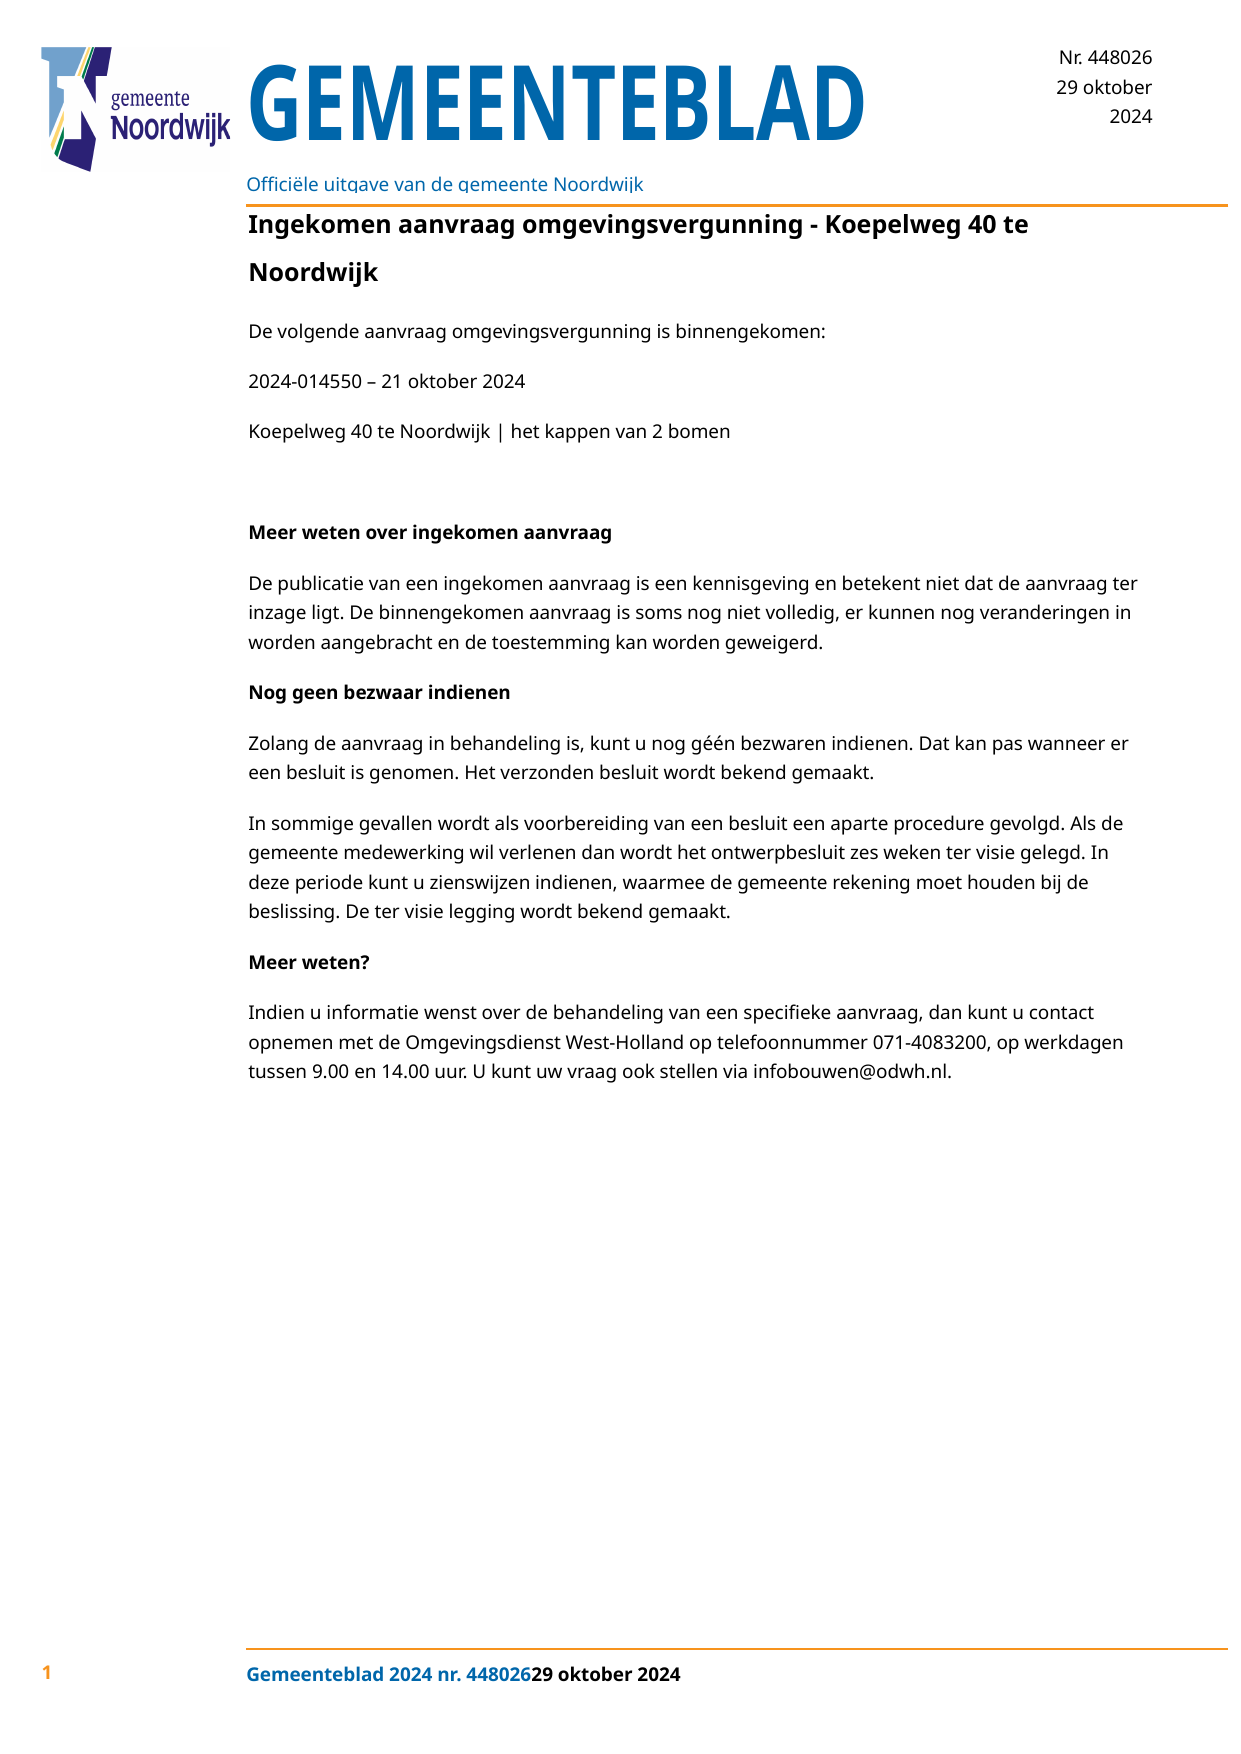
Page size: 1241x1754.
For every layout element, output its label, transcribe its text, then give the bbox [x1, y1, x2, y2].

text 2024-014550 – 21 oktober 2024 [248, 368, 1152, 394]
text Meer weten? [248, 949, 1152, 975]
text Nog geen bezwaar indienen [248, 679, 1152, 705]
text Zolang de aanvraag in behandeling is, kunt u nog géén bezwaren indienen. Dat kan pas wanneer er een besluit is genomen. Het verzonden besluit wordt bekend gemaakt. [248, 730, 1152, 785]
picture [41, 47, 231, 172]
text In sommige gevallen wordt als voorbereiding van een besluit een aparte procedure gevolgd. Als de gemeente medewerking wil verlenen dan wordt het ontwerpbesluit zes weken ter visie gelegd. In deze periode kunt u zienswijzen indienen, waarmee de gemeente rekening moet houden bij de beslissing. De ter visie legging wordt bekend gemaakt. [248, 810, 1152, 924]
text Koepelweg 40 te Noordwijk | het kappen van 2 bomen [248, 419, 1152, 444]
text Meer weten over ingekomen aanvraag [248, 519, 1152, 545]
text Ingekomen aanvraag omgevingsvergunning - Koepelweg 40 te Noordwijk [248, 207, 1152, 288]
text De volgende aanvraag omgevingsvergunning is binnengekomen: [248, 318, 1152, 344]
text De publicatie van een ingekomen aanvraag is een kennisgeving en betekent niet dat de aanvraag ter inzage ligt. De binnengekomen aanvraag is soms nog niet volledig, er kunnen nog veranderingen in worden aangebracht en de toestemming kan worden geweigerd. [248, 570, 1152, 655]
text Indien u informatie wenst over de behandeling van een specifieke aanvraag, dan kunt u contact opnemen met de Omgevingsdienst West-Holland op telefoonnummer 071-4083200, op werkdagen tussen 9.00 en 14.00 uur. U kunt uw vraag ook stellen via infobouwen@odwh.nl. [248, 999, 1152, 1084]
